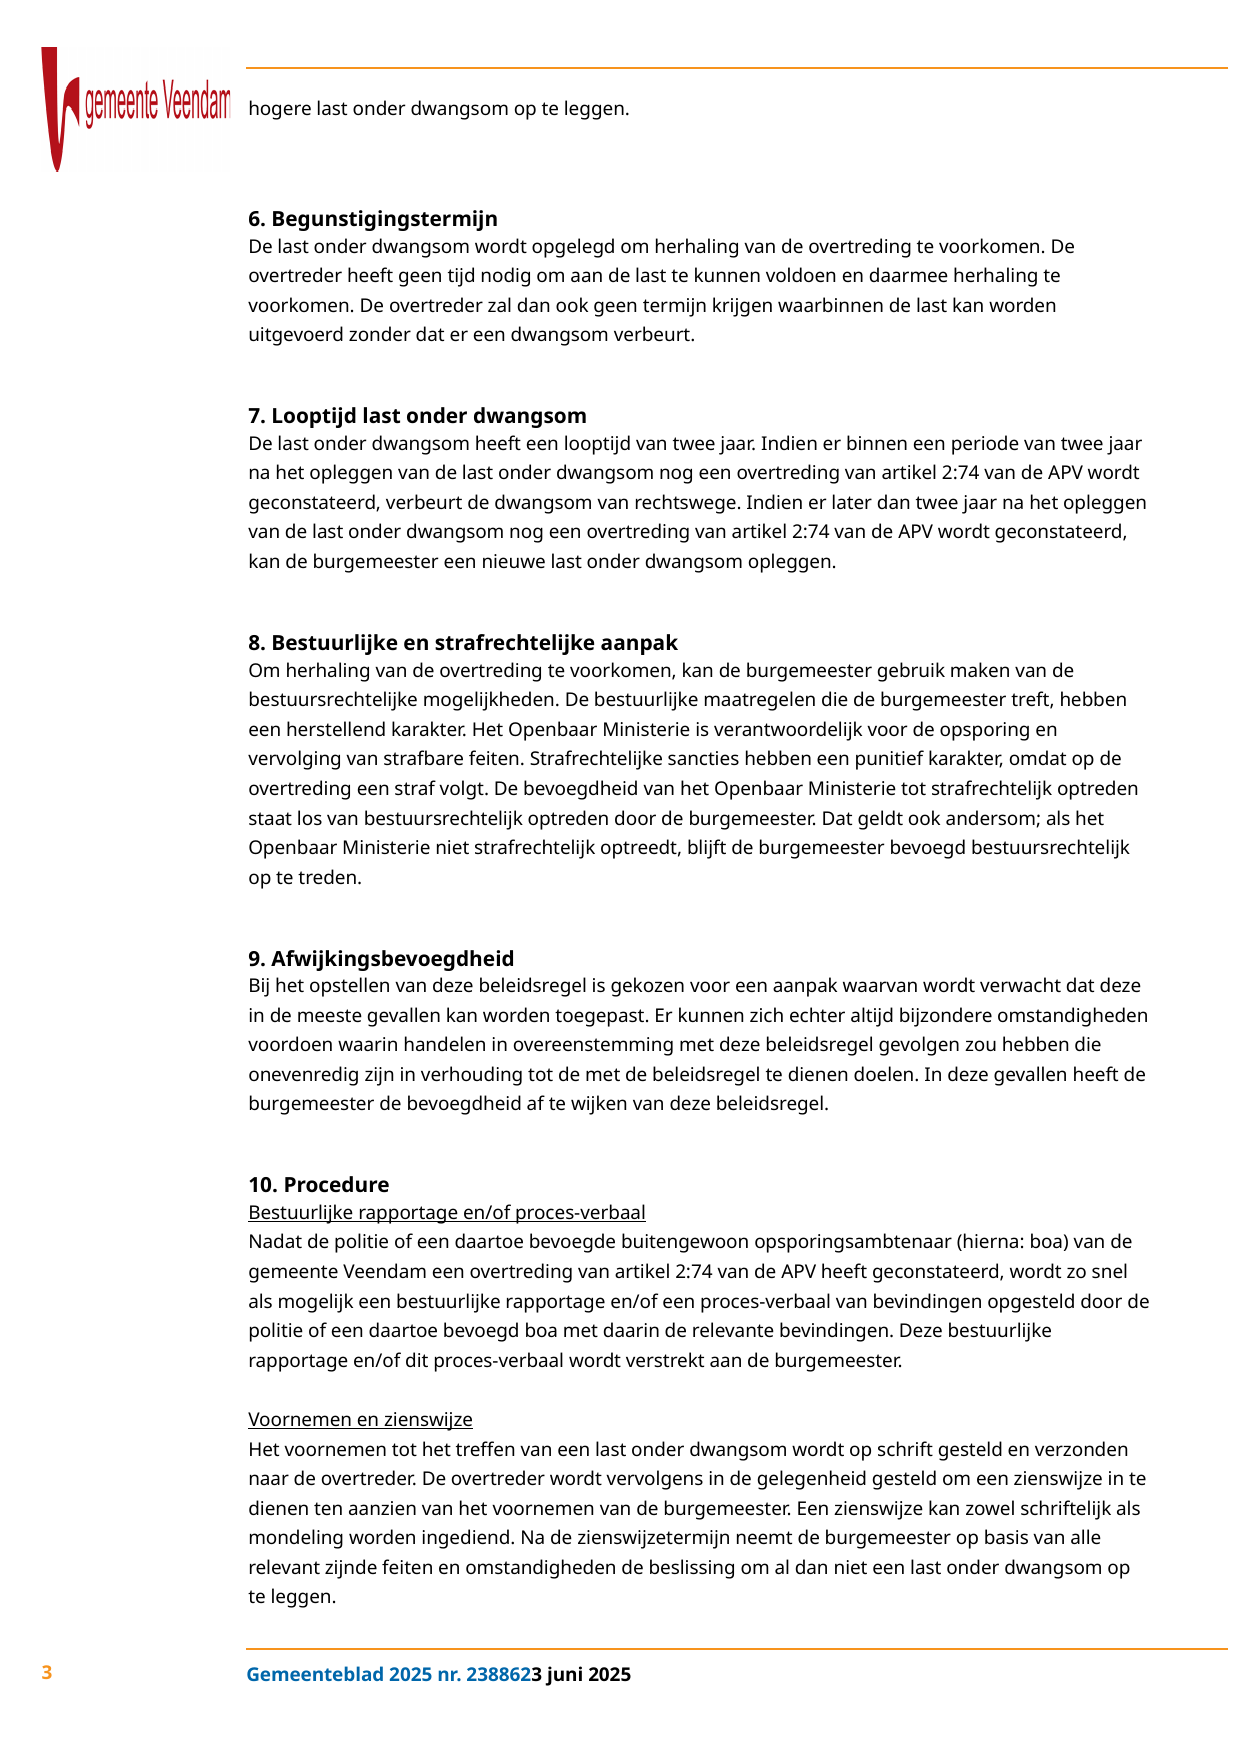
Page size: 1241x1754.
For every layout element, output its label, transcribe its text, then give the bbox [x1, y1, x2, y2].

text 10. Procedure [248, 1171, 1152, 1199]
text Bestuurlijke rapportage en/of proces-verbaal [248, 1199, 1152, 1225]
text 9. Afwijkingsbevoegdheid [248, 944, 1152, 972]
text Bij het opstellen van deze beleidsregel is gekozen voor een aanpak waarvan wordt verwacht dat deze in de meeste gevallen kan worden toegepast. Er kunnen zich echter altijd bijzondere omstandigheden voordoen waarin handelen in overeenstemming met deze beleidsregel gevolgen zou hebben die onevenredig zijn in verhouding tot de met de beleidsregel te dienen doelen. In deze gevallen heeft de burgemeester de bevoegdheid af te wijken van deze beleidsregel. [248, 972, 1152, 1116]
picture [41, 47, 231, 172]
text Het voornemen tot het treffen van een last onder dwangsom wordt op schrift gesteld en verzonden naar de overtreder. De overtreder wordt vervolgens in de gelegenheid gesteld om een zienswijze in te dienen ten aanzien van het voornemen van de burgemeester. Een zienswijze kan zowel schriftelijk als mondeling worden ingediend. Na de zienswijzetermijn neemt de burgemeester op basis van alle relevant zijnde feiten en omstandigheden de beslissing om al dan niet een last onder dwangsom op te leggen. [248, 1436, 1152, 1609]
text 6. Begunstigingstermijn [248, 204, 1152, 233]
text Nadat de politie of een daartoe bevoegde buitengewoon opsporingsambtenaar (hierna: boa) van de gemeente Veendam een overtreding van artikel 2:74 van de APV heeft geconstateerd, wordt zo snel als mogelijk een bestuurlijke rapportage en/of een proces-verbaal van bevindingen opgesteld door de politie of een daartoe bevoegd boa met daarin de relevante bevindingen. Deze bestuurlijke rapportage en/of dit proces-verbaal wordt verstrekt aan de burgemeester. [248, 1229, 1152, 1373]
text 8. Bestuurlijke en strafrechtelijke aanpak [248, 628, 1152, 657]
text hogere last onder dwangsom op te leggen. [248, 95, 1152, 121]
text 7. Looptijd last onder dwangsom [248, 402, 1152, 430]
text Voornemen en zienswijze [248, 1406, 1152, 1432]
text De last onder dwangsom wordt opgelegd om herhaling van de overtreding te voorkomen. De overtreder heeft geen tijd nodig om aan de last te kunnen voldoen en daarmee herhaling te voorkomen. De overtreder zal dan ook geen termijn krijgen waarbinnen de last kan worden uitgevoerd zonder dat er een dwangsom verbeurt. [248, 233, 1152, 347]
text Om herhaling van de overtreding te voorkomen, kan de burgemeester gebruik maken van de bestuursrechtelijke mogelijkheden. De bestuurlijke maatregelen die de burgemeester treft, hebben een herstellend karakter. Het Openbaar Ministerie is verantwoordelijk voor de opsporing en vervolging van strafbare feiten. Strafrechtelijke sancties hebben een punitief karakter, omdat op de overtreding een straf volgt. De bevoegdheid van het Openbaar Ministerie tot strafrechtelijk optreden staat los van bestuursrechtelijk optreden door de burgemeester. Dat geldt ook andersom; als het Openbaar Ministerie niet strafrechtelijk optreedt, blijft de burgemeester bevoegd bestuursrechtelijk op te treden. [248, 657, 1152, 889]
text De last onder dwangsom heeft een looptijd van twee jaar. Indien er binnen een periode van twee jaar na het opleggen van de last onder dwangsom nog een overtreding van artikel 2:74 van de APV wordt geconstateerd, verbeurt de dwangsom van rechtswege. Indien er later dan twee jaar na het opleggen van de last onder dwangsom nog een overtreding van artikel 2:74 van de APV wordt geconstateerd, kan de burgemeester een nieuwe last onder dwangsom opleggen. [248, 430, 1152, 574]
